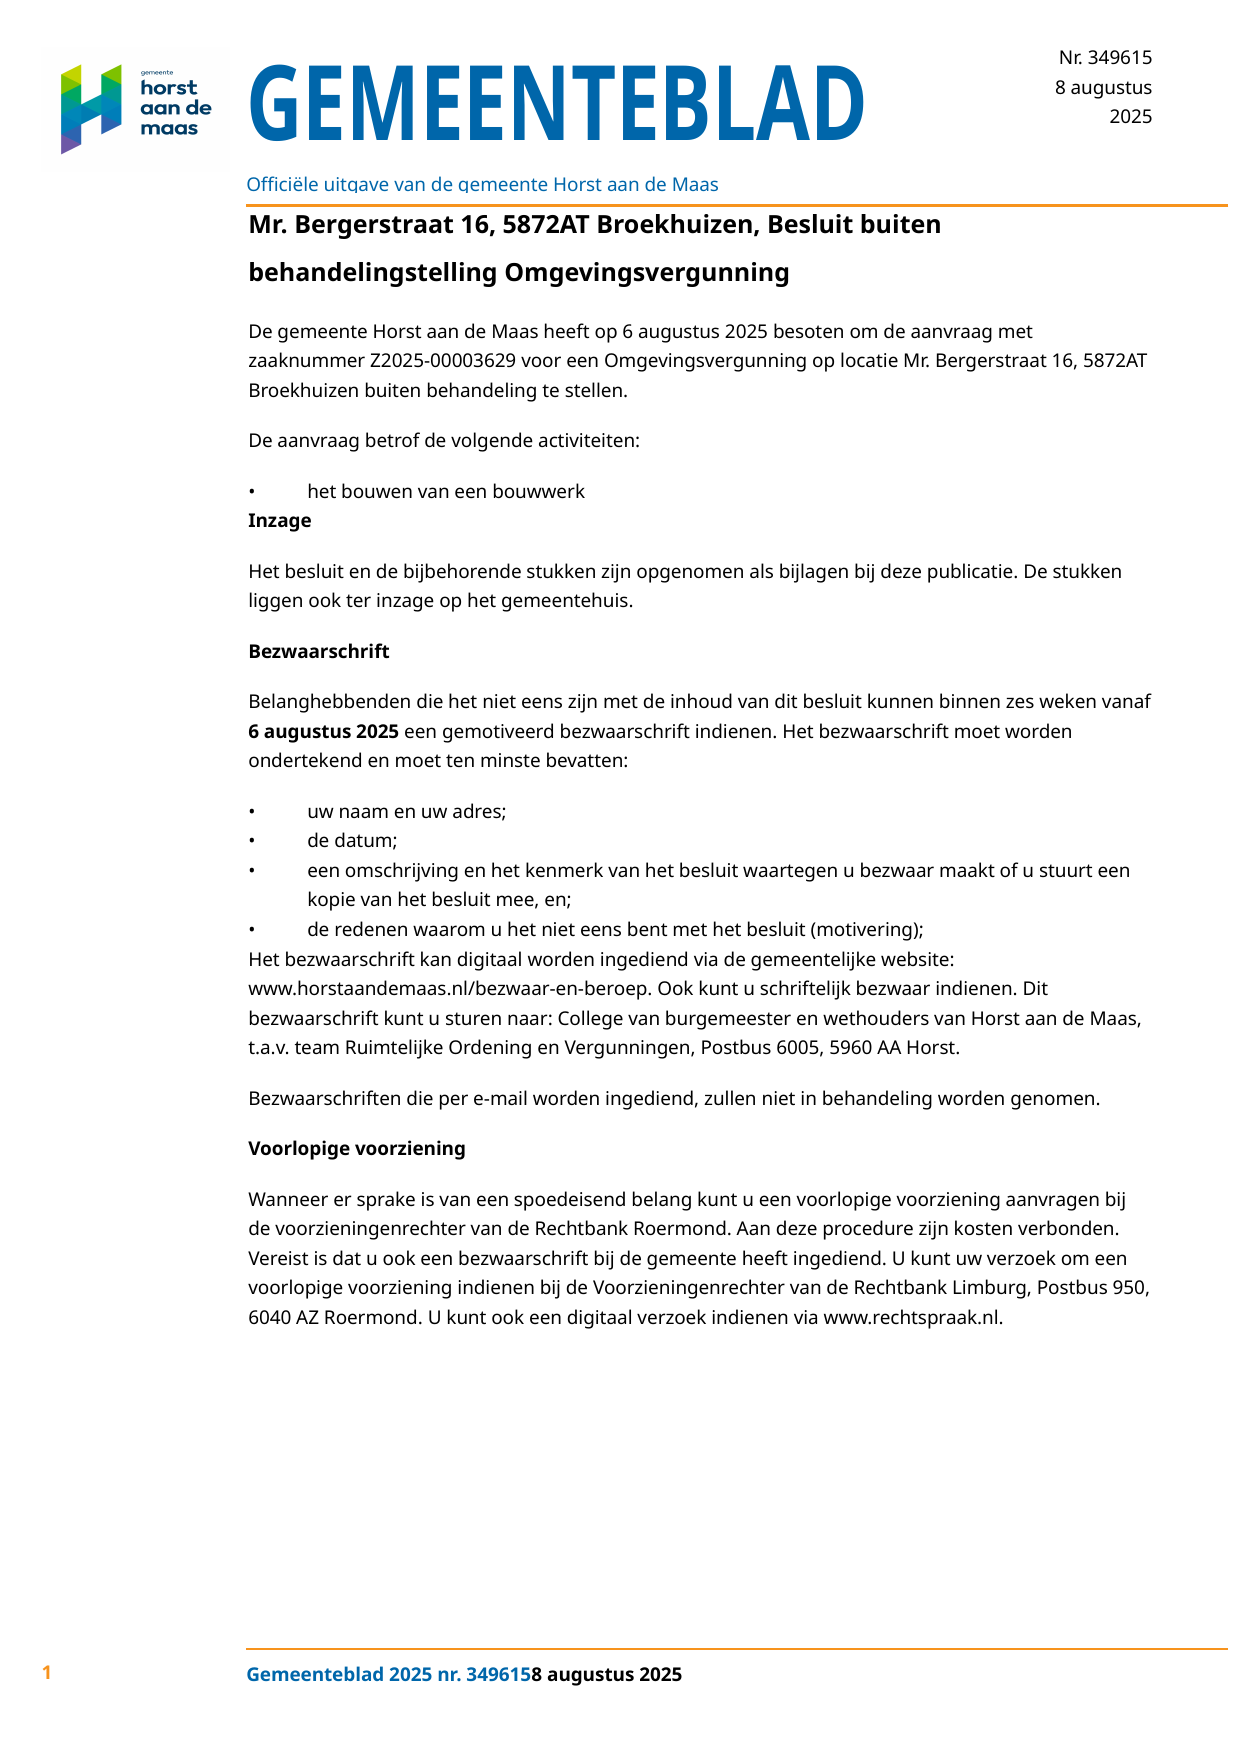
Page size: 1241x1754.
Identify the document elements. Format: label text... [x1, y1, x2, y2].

text Wanneer er sprake is van een spoedeisend belang kunt u een voorlopige voorziening aanvragen bij de voorzieningenrechter van de Rechtbank Roermond. Aan deze procedure zijn kosten verbonden. Vereist is dat u ook een bezwaarschrift bij de gemeente heeft ingediend. U kunt uw verzoek om een voorlopige voorziening indienen bij de Voorzieningenrechter van de Rechtbank Limburg, Postbus 950, 6040 AZ Roermond. U kunt ook een digitaal verzoek indienen via www.rechtspraak.nl. [248, 1186, 1152, 1330]
text Bezwaarschriften die per e-mail worden ingediend, zullen niet in behandeling worden genomen. [248, 1085, 1152, 1111]
text De gemeente Horst aan de Maas heeft op 6 augustus 2025 besoten om de aanvraag met zaaknummer Z2025-00003629 voor een Omgevingsvergunning op locatie Mr. Bergerstraat 16, 5872AT Broekhuizen buiten behandeling te stellen. [248, 318, 1152, 403]
picture [41, 47, 231, 172]
text Het bezwaarschrift kan digitaal worden ingediend via de gemeentelijke website: www.horstaandemaas.nl/bezwaar-en-beroep. Ook kunt u schriftelijk bezwaar indienen. Dit bezwaarschrift kunt u sturen naar: College van burgemeester en wethouders van Horst aan de Maas, t.a.v. team Ruimtelijke Ordening en Vergunningen, Postbus 6005, 5960 AA Horst. [248, 946, 1152, 1060]
list de redenen waarom u het niet eens bent met het besluit (motivering); [248, 916, 1152, 942]
text Belanghebbenden die het niet eens zijn met de inhoud van dit besluit kunnen binnen zes weken vanaf 6 augustus 2025 een gemotiveerd bezwaarschrift indienen. Het bezwaarschrift moet worden ondertekend en moet ten minste bevatten: [248, 688, 1152, 773]
text Bezwaarschrift [248, 638, 1152, 664]
text De aanvraag betrof de volgende activiteiten: [248, 427, 1152, 453]
text Het besluit en de bijbehorende stukken zijn opgenomen als bijlagen bij deze publicatie. De stukken liggen ook ter inzage op het gemeentehuis. [248, 558, 1152, 613]
text Mr. Bergerstraat 16, 5872AT Broekhuizen, Besluit buiten behandelingstelling Omgevingsvergunning [248, 207, 1152, 288]
text Inzage [248, 507, 1152, 533]
list de datum; [248, 827, 1152, 853]
list het bouwen van een bouwwerk [248, 478, 1152, 504]
list een omschrijving en het kenmerk van het besluit waartegen u bezwaar maakt of u stuurt een kopie van het besluit mee, en; [248, 857, 1152, 912]
text Voorlopige voorziening [248, 1135, 1152, 1161]
list uw naam en uw adres; [248, 798, 1152, 824]
